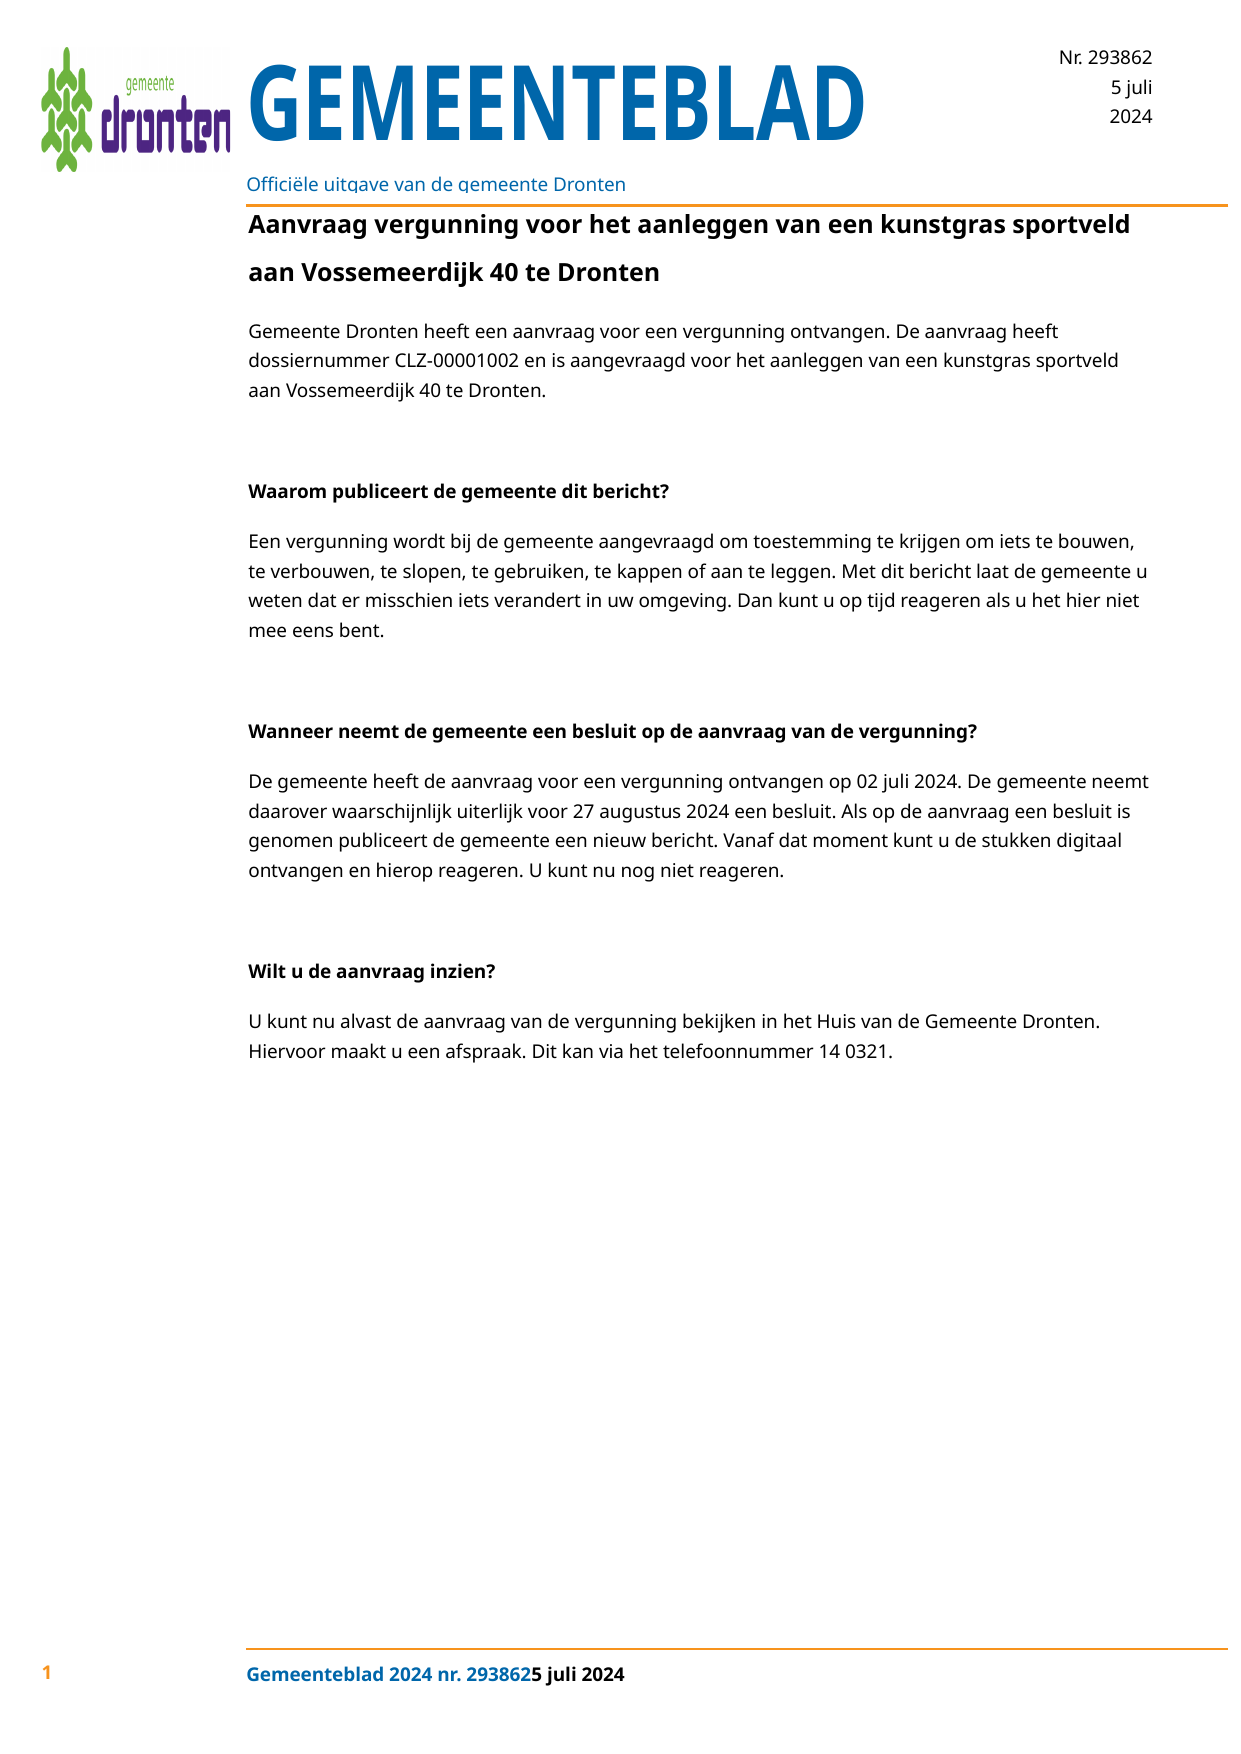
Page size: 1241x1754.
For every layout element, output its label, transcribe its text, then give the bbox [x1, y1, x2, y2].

text Aanvraag vergunning voor het aanleggen van een kunstgras sportveld aan Vossemeerdijk 40 te Dronten [248, 207, 1152, 288]
text U kunt nu alvast de aanvraag van de vergunning bekijken in het Huis van de Gemeente Dronten. Hiervoor maakt u een afspraak. Dit kan via het telefoonnummer 14 0321. [248, 1008, 1152, 1064]
text Wanneer neemt de gemeente een besluit op de aanvraag van de vergunning? [248, 718, 1152, 744]
text Een vergunning wordt bij de gemeente aangevraagd om toestemming te krijgen om iets te bouwen, te verbouwen, te slopen, te gebruiken, te kappen of aan te leggen. Met dit bericht laat de gemeente u weten dat er misschien iets verandert in uw omgeving. Dan kunt u op tijd reageren als u het hier niet mee eens bent. [248, 528, 1152, 643]
text Waarom publiceert de gemeente dit bericht? [248, 478, 1152, 504]
text Gemeente Dronten heeft een aanvraag voor een vergunning ontvangen. De aanvraag heeft dossiernummer CLZ-00001002 en is aangevraagd voor het aanleggen van een kunstgras sportveld aan Vossemeerdijk 40 te Dronten. [248, 318, 1152, 403]
text De gemeente heeft de aanvraag voor een vergunning ontvangen op 02 juli 2024. De gemeente neemt daarover waarschijnlijk uiterlijk voor 27 augustus 2024 een besluit. Als op de aanvraag een besluit is genomen publiceert de gemeente een nieuw bericht. Vanaf dat moment kunt u de stukken digitaal ontvangen en hierop reageren. U kunt nu nog niet reageren. [248, 768, 1152, 883]
text Wilt u de aanvraag inzien? [248, 958, 1152, 984]
picture [41, 47, 231, 172]
